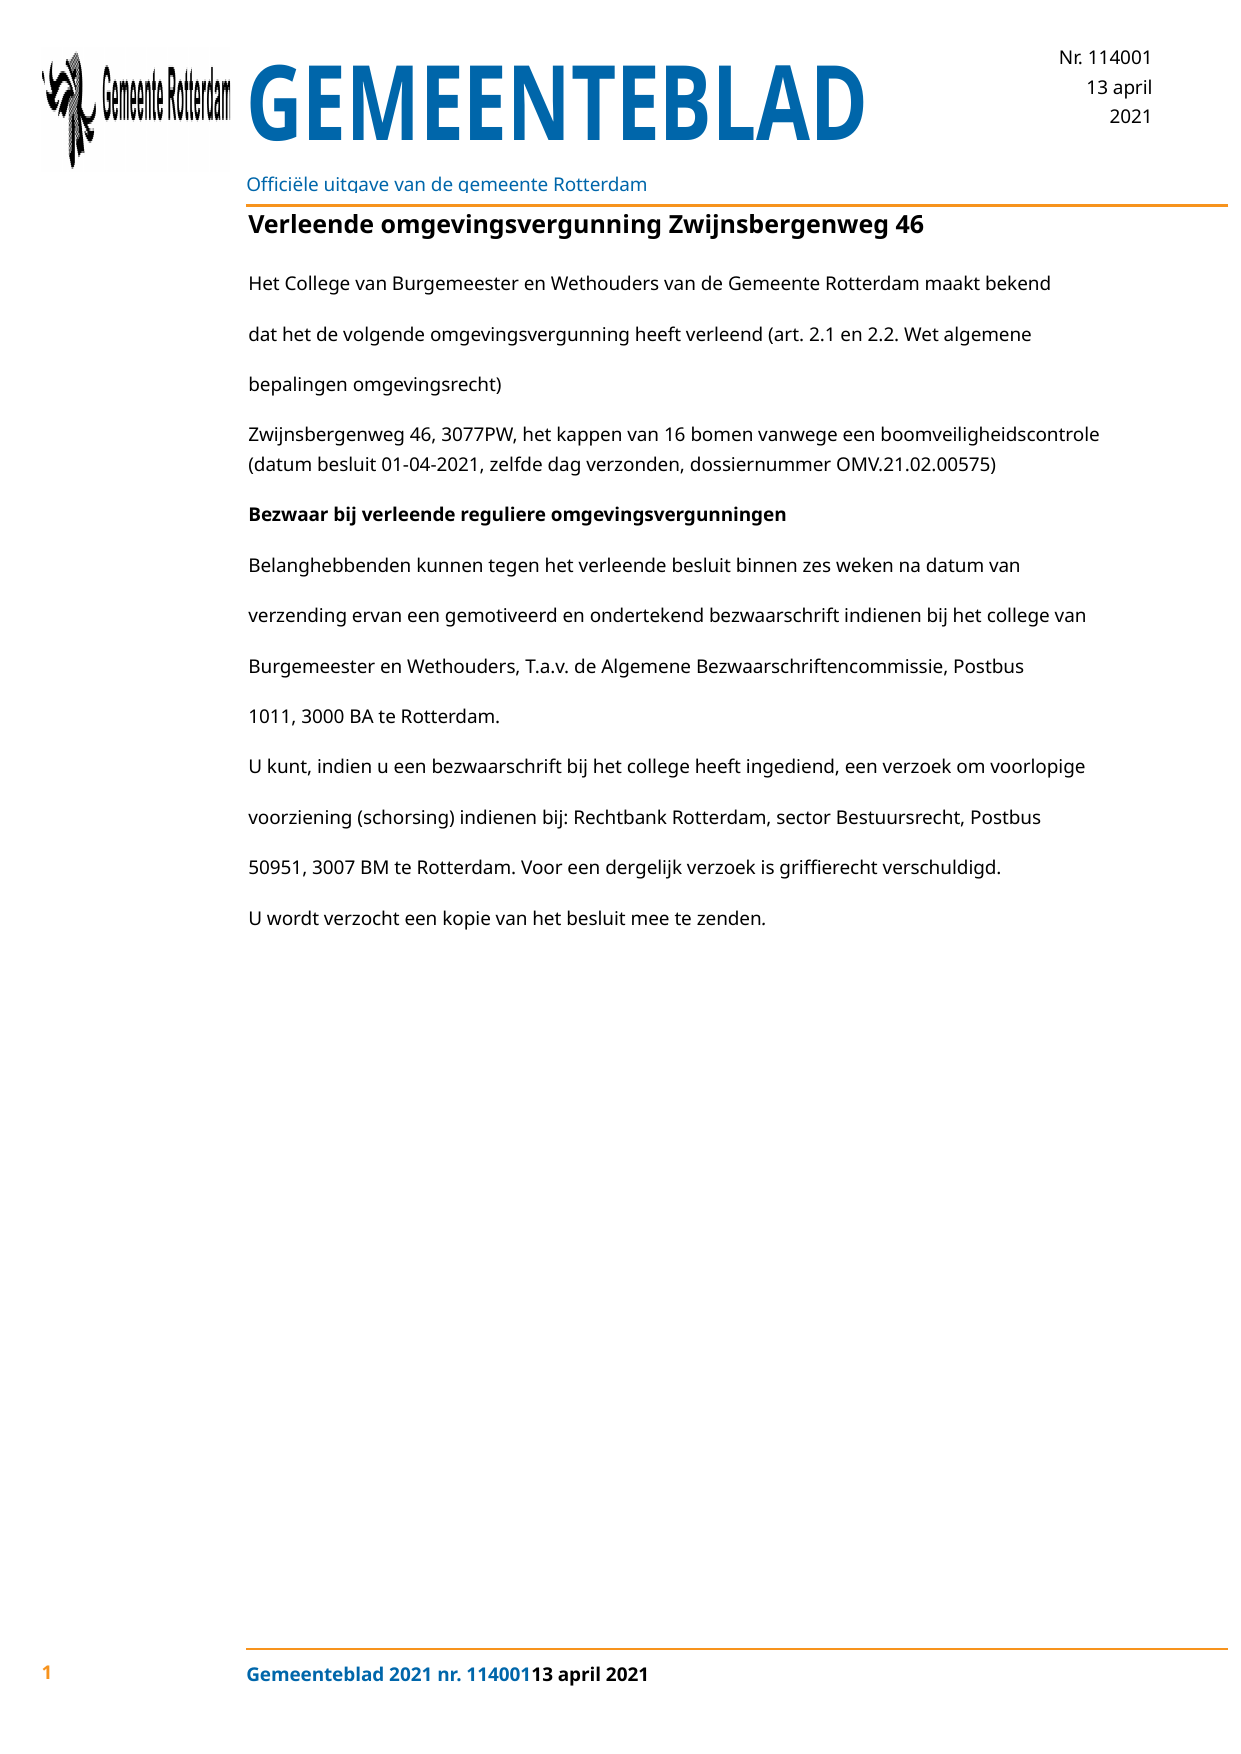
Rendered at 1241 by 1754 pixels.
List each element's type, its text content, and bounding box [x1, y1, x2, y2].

text dat het de volgende omgevingsvergunning heeft verleend (art. 2.1 en 2.2. Wet algemene [248, 321, 1152, 346]
text U kunt, indien u een bezwaarschrift bij het college heeft ingediend, een verzoek om voorlopige [248, 754, 1152, 779]
text voorziening (schorsing) indienen bij: Rechtbank Rotterdam, sector Bestuursrecht, Postbus [248, 804, 1152, 830]
text Het College van Burgemeester en Wethouders van de Gemeente Rotterdam maakt bekend [248, 270, 1152, 296]
text 50951, 3007 BM te Rotterdam. Voor een dergelijk verzoek is griffierecht verschuldigd. [248, 854, 1152, 880]
picture [41, 47, 231, 172]
text verzending ervan een gemotiveerd en ondertekend bezwaarschrift indienen bij het college van [248, 602, 1152, 628]
text 1011, 3000 BA te Rotterdam. [248, 703, 1152, 729]
text Burgemeester en Wethouders, T.a.v. de Algemene Bezwaarschriftencommissie, Postbus [248, 653, 1152, 678]
text Belanghebbenden kunnen tegen het verleende besluit binnen zes weken na datum van [248, 552, 1152, 578]
text Zwijnsbergenweg 46, 3077PW, het kappen van 16 bomen vanwege een boomveiligheidscontrole (datum besluit 01-04-2021, zelfde dag verzonden, dossiernummer OMV.21.02.00575) [248, 422, 1152, 477]
text Verleende omgevingsvergunning Zwijnsbergenweg 46 [248, 207, 1152, 241]
text bepalingen omgevingsrecht) [248, 371, 1152, 397]
text U wordt verzocht een kopie van het besluit mee te zenden. [248, 905, 1152, 931]
text Bezwaar bij verleende reguliere omgevingsvergunningen [248, 502, 1152, 527]
